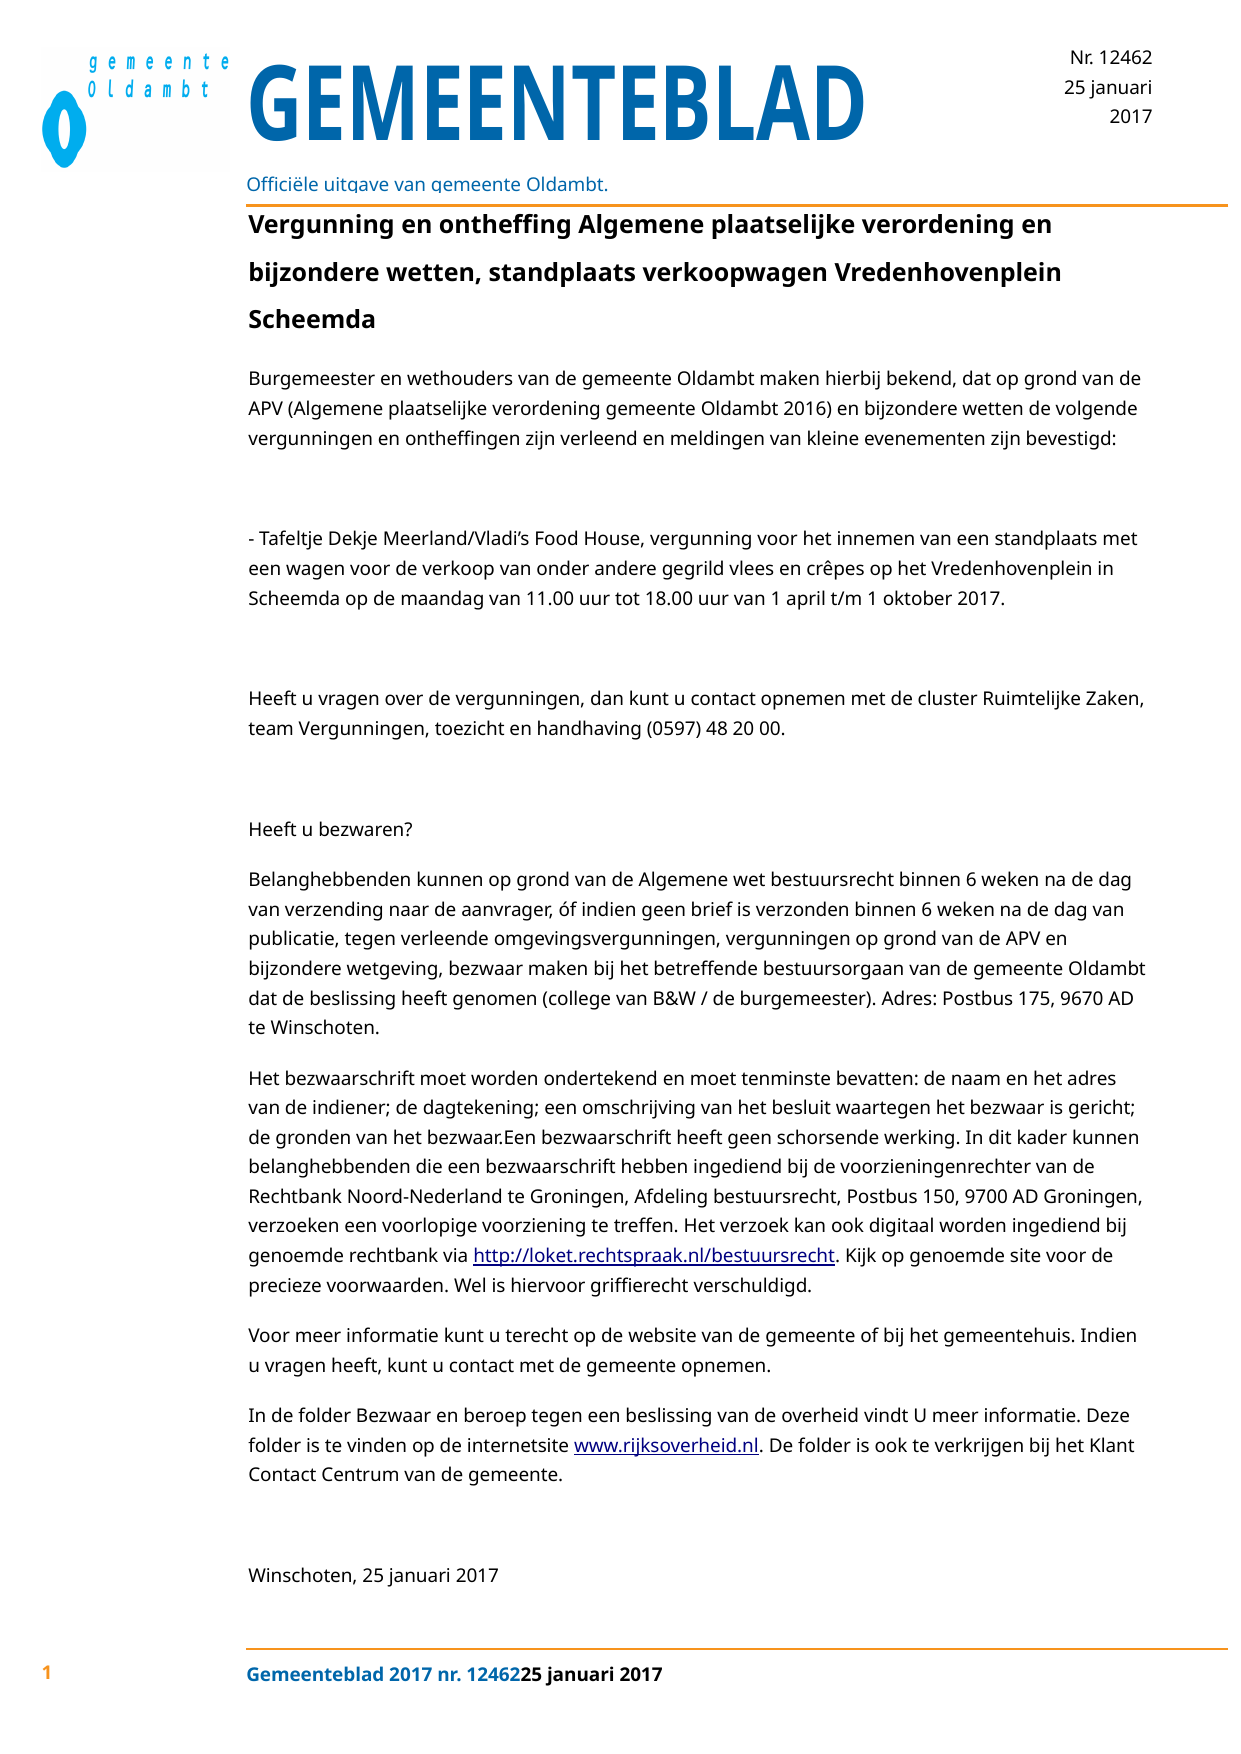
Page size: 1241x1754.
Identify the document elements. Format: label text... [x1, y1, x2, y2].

text Voor meer informatie kunt u terecht op de website van de gemeente of bij het gemeentehuis. Indien u vragen heeft, kunt u contact met de gemeente opnemen. [248, 1322, 1152, 1377]
picture [41, 47, 231, 172]
text Heeft u vragen over de vergunningen, dan kunt u contact opnemen met de cluster Ruimtelijke Zaken, team Vergunningen, toezicht en handhaving (0597) 48 20 00. [248, 686, 1152, 741]
text Belanghebbenden kunnen op grond van de Algemene wet bestuursrecht binnen 6 weken na de dag van verzending naar de aanvrager, óf indien geen brief is verzonden binnen 6 weken na de dag van publicatie, tegen verleende omgevingsvergunningen, vergunningen op grond van de APV en bijzondere wetgeving, bezwaar maken bij het betreffende bestuursorgaan van de gemeente Oldambt dat de beslissing heeft genomen (college van B&W / de burgemeester). Adres: Postbus 175, 9670 AD te Winschoten. [248, 866, 1152, 1040]
text Burgemeester en wethouders van de gemeente Oldambt maken hierbij bekend, dat op grond van de APV (Algemene plaatselijke verordening gemeente Oldambt 2016) en bijzondere wetten de volgende vergunningen en ontheffingen zijn verleend en meldingen van kleine evenementen zijn bevestigd: [248, 366, 1152, 450]
text Heeft u bezwaren? [248, 816, 1152, 842]
text Vergunning en ontheffing Algemene plaatselijke verordening en bijzondere wetten, standplaats verkoopwagen Vredenhovenplein Scheemda [248, 207, 1152, 336]
text In de folder Bezwaar en beroep tegen een beslissing van de overheid vindt U meer informatie. Deze folder is te vinden op de internetsite www.rijksoverheid.nl. De folder is ook te verkrijgen bij het Klant Contact Centrum van de gemeente. [248, 1402, 1152, 1487]
text Het bezwaarschrift moet worden ondertekend en moet tenminste bevatten: de naam en het adres van de indiener; de dagtekening; een omschrijving van het besluit waartegen het bezwaar is gericht; de gronden van het bezwaar.Een bezwaarschrift heeft geen schorsende werking. In dit kader kunnen belanghebbenden die een bezwaarschrift hebben ingediend bij de voorzieningenrechter van de Rechtbank Noord-Nederland te Groningen, Afdeling bestuursrecht, Postbus 150, 9700 AD Groningen, verzoeken een voorlopige voorziening te treffen. Het verzoek kan ook digitaal worden ingediend bij genoemde rechtbank via http://loket.rechtspraak.nl/bestuursrecht. Kijk op genoemde site voor de precieze voorwaarden. Wel is hiervoor griffierecht verschuldigd. [248, 1065, 1152, 1297]
text - Tafeltje Dekje Meerland/Vladi’s Food House, vergunning voor het innemen van een standplaats met een wagen voor de verkoop van onder andere gegrild vlees en crêpes op het Vredenhovenplein in Scheemda op de maandag van 11.00 uur tot 18.00 uur van 1 april t/m 1 oktober 2017. [248, 526, 1152, 610]
text Winschoten, 25 januari 2017 [248, 1562, 1152, 1588]
